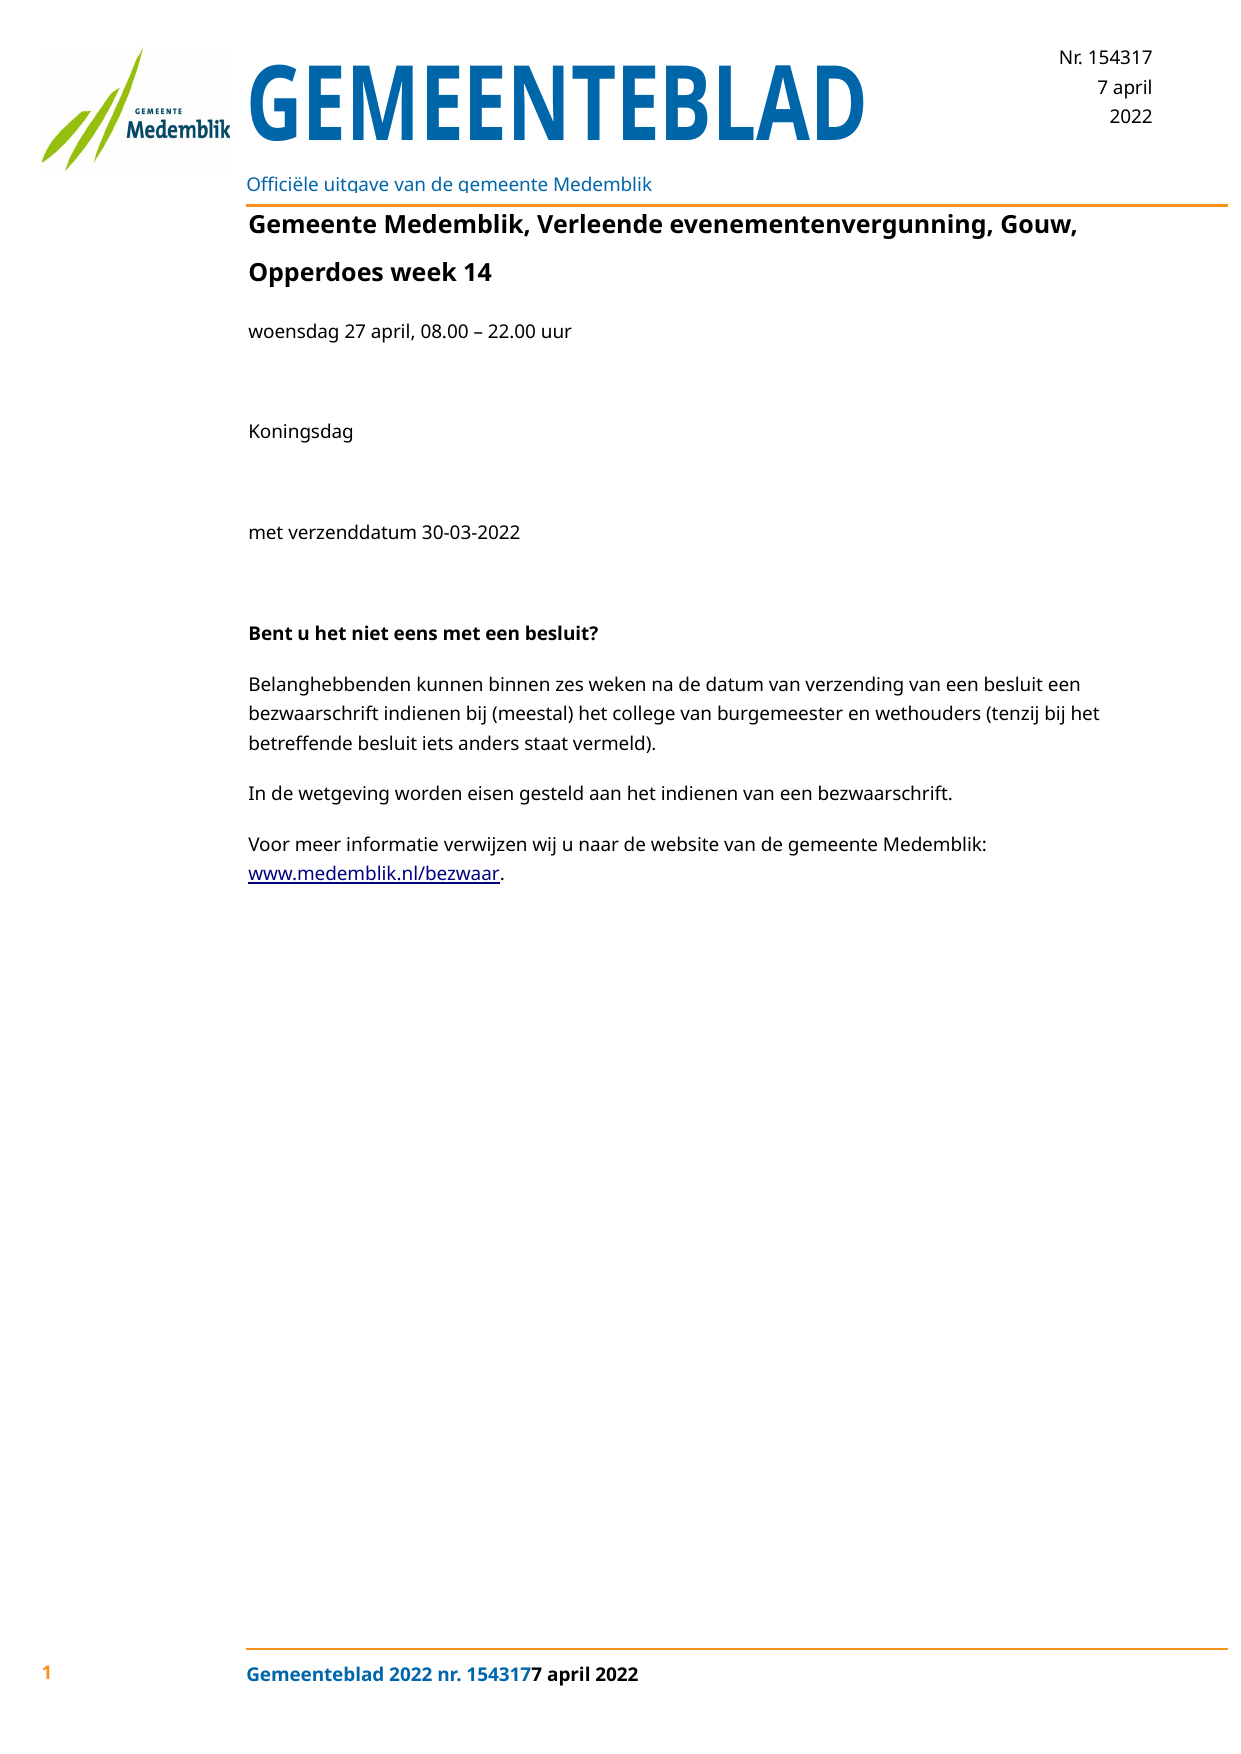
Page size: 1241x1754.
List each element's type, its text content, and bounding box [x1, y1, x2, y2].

text Gemeente Medemblik, Verleende evenementenvergunning, Gouw, Opperdoes week 14 [248, 207, 1152, 288]
picture [41, 47, 231, 172]
text woensdag 27 april, 08.00 – 22.00 uur [248, 318, 1152, 344]
text Voor meer informatie verwijzen wij u naar de website van de gemeente Medemblik: www.medemblik.nl/bezwaar. [248, 831, 1152, 886]
text Koningsdag [248, 419, 1152, 444]
text met verzenddatum 30-03-2022 [248, 519, 1152, 545]
text In de wetgeving worden eisen gesteld aan het indienen van een bezwaarschrift. [248, 780, 1152, 806]
text Bent u het niet eens met een besluit? [248, 620, 1152, 646]
text Belanghebbenden kunnen binnen zes weken na de datum van verzending van een besluit een bezwaarschrift indienen bij (meestal) het college van burgemeester en wethouders (tenzij bij het betreffende besluit iets anders staat vermeld). [248, 671, 1152, 756]
